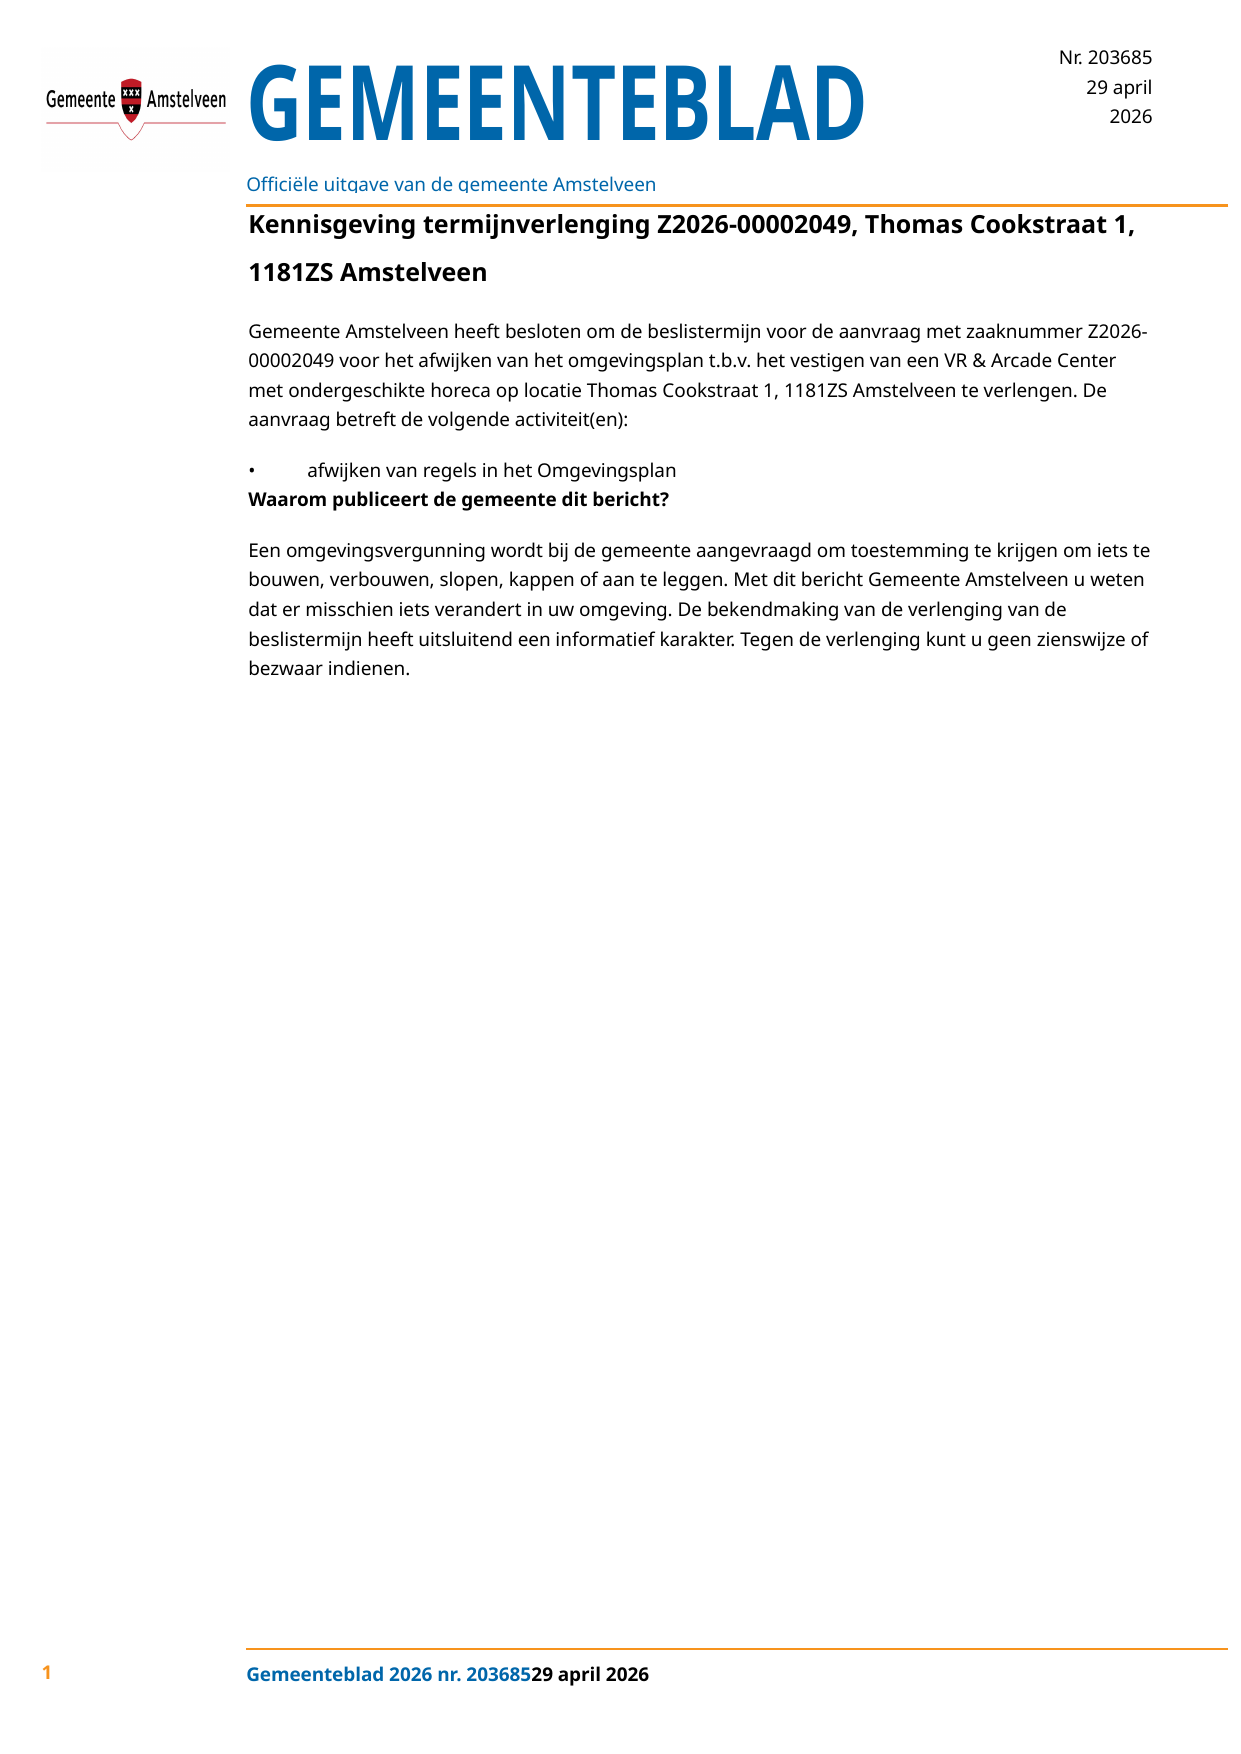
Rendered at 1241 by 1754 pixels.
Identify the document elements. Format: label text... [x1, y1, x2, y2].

text Een omgevingsvergunning wordt bij de gemeente aangevraagd om toestemming te krijgen om iets te bouwen, verbouwen, slopen, kappen of aan te leggen. Met dit bericht Gemeente Amstelveen u weten dat er misschien iets verandert in uw omgeving. De bekendmaking van de verlenging van de beslistermijn heeft uitsluitend een informatief karakter. Tegen de verlenging kunt u geen zienswijze of bezwaar indienen. [248, 537, 1152, 681]
picture [41, 47, 231, 172]
text Gemeente Amstelveen heeft besloten om de beslistermijn voor de aanvraag met zaaknummer Z2026-00002049 voor het afwijken van het omgevingsplan t.b.v. het vestigen van een VR & Arcade Center met ondergeschikte horeca op locatie Thomas Cookstraat 1, 1181ZS Amstelveen te verlengen. De aanvraag betreft de volgende activiteit(en): [248, 318, 1152, 432]
text Waarom publiceert de gemeente dit bericht? [248, 487, 1152, 512]
text Kennisgeving termijnverlenging Z2026-00002049, Thomas Cookstraat 1, 1181ZS Amstelveen [248, 207, 1152, 288]
list afwijken van regels in het Omgevingsplan [248, 457, 1152, 483]
